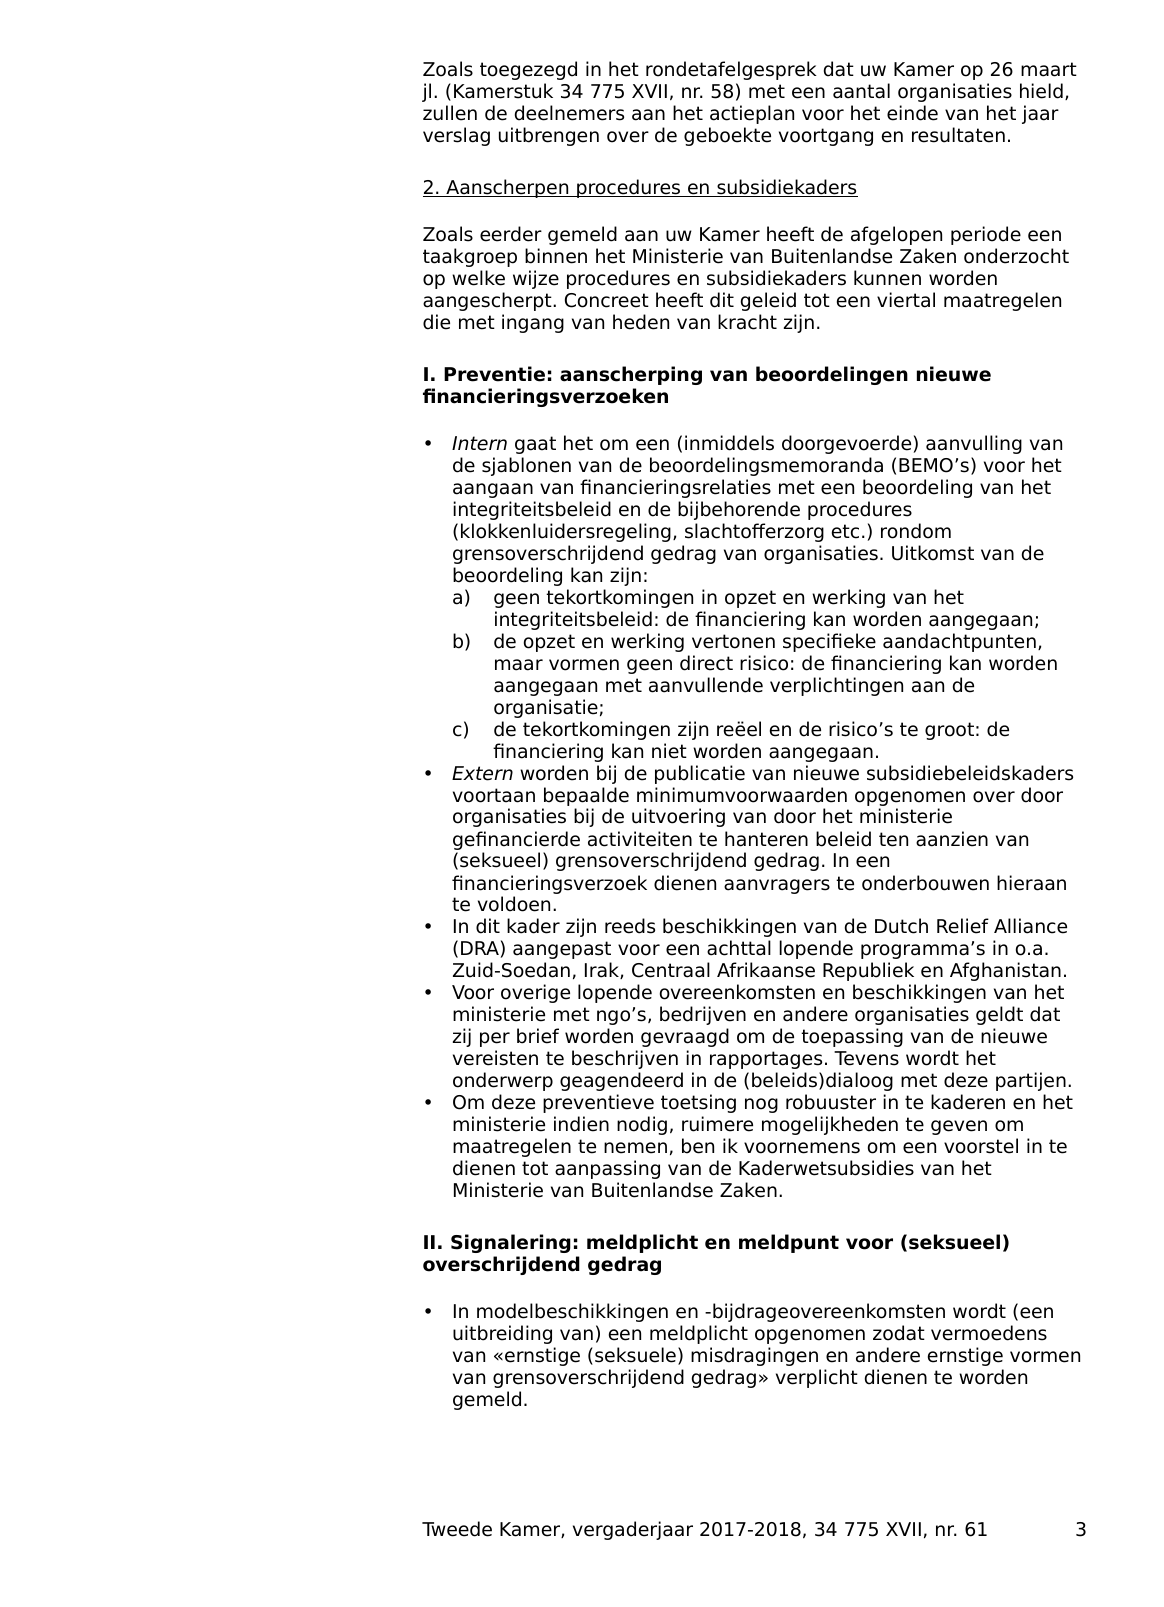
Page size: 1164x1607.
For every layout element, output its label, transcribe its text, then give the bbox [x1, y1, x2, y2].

text • Extern worden bij de publicatie van nieuwe subsidiebeleidskaders voortaan bepaalde minimumvoorwaarden opgenomen over door organisaties bij de uitvoering van door het ministerie gefinancierde activiteiten te hanteren beleid ten aanzien van (seksueel) grensoverschrijdend gedrag. In een financieringsverzoek dienen aanvragers te onderbouwen hieraan te voldoen. [422, 762, 1087, 916]
text • Om deze preventieve toetsing nog robuuster in te kaderen en het ministerie indien nodig, ruimere mogelijkheden te geven om maatregelen te nemen, ben ik voornemens om een voorstel in te dienen tot aanpassing van de Kaderwetsubsidies van het Ministerie van Buitenlandse Zaken. [422, 1092, 1087, 1202]
text • In modelbeschikkingen en -bijdrageovereenkomsten wordt (een uitbreiding van) een meldplicht opgenomen zodat vermoedens van «ernstige (seksuele) misdragingen en andere ernstige vormen van grensoverschrijdend gedrag» verplicht dienen te worden gemeld. [422, 1301, 1087, 1411]
text Zoals eerder gemeld aan uw Kamer heeft de afgelopen periode een taakgroep binnen het Ministerie van Buitenlandse Zaken onderzocht op welke wijze procedures en subsidiekaders kunnen worden aangescherpt. Concreet heeft dit geleid tot een viertal maatregelen die met ingang van heden van kracht zijn. [422, 224, 1087, 334]
text a) geen tekortkomingen in opzet en werking van het integriteitsbeleid: de financiering kan worden aangegaan; [452, 587, 1087, 631]
text • Voor overige lopende overeenkomsten en beschikkingen van het ministerie met ngo’s, bedrijven en andere organisaties geldt dat zij per brief worden gevraagd om de toepassing van de nieuwe vereisten te beschrijven in rapportages. Tevens wordt het onderwerp geagendeerd in de (beleids)dialoog met deze partijen. [422, 982, 1087, 1092]
text b) de opzet en werking vertonen specifieke aandachtpunten, maar vormen geen direct risico: de financiering kan worden aangegaan met aanvullende verplichtingen aan de organisatie; [452, 631, 1087, 718]
subtitle 2. Aanscherpen procedures en subsidiekaders [422, 177, 1087, 199]
text • Intern gaat het om een (inmiddels doorgevoerde) aanvulling van de sjablonen van de beoordelingsmemoranda (BEMO’s) voor het aangaan van financieringsrelaties met een beoordeling van het integriteitsbeleid en de bijbehorende procedures (klokkenluidersregeling, slachtofferzorg etc.) rondom grensoverschrijdend gedrag van organisaties. Uitkomst van de beoordeling kan zijn: [422, 433, 1087, 587]
text Zoals toegezegd in het rondetafelgesprek dat uw Kamer op 26 maart jl. (Kamerstuk 34 775 XVII, nr. 58) met een aantal organisaties hield, zullen de deelnemers aan het actieplan voor het einde van het jaar verslag uitbrengen over de geboekte voortgang en resultaten. [422, 59, 1087, 147]
text c) de tekortkomingen zijn reëel en de risico’s te groot: de financiering kan niet worden aangegaan. [452, 718, 1087, 762]
text • In dit kader zijn reeds beschikkingen van de Dutch Relief Alliance (DRA) aangepast voor een achttal lopende programma’s in o.a. Zuid-Soedan, Irak, Centraal Afrikaanse Republiek en Afghanistan. [422, 916, 1087, 982]
subtitle I. Preventie: aanscherping van beoordelingen nieuwe financieringsverzoeken [422, 364, 1087, 408]
subtitle II. Signalering: meldplicht en meldpunt voor (seksueel) overschrijdend gedrag [422, 1232, 1087, 1276]
